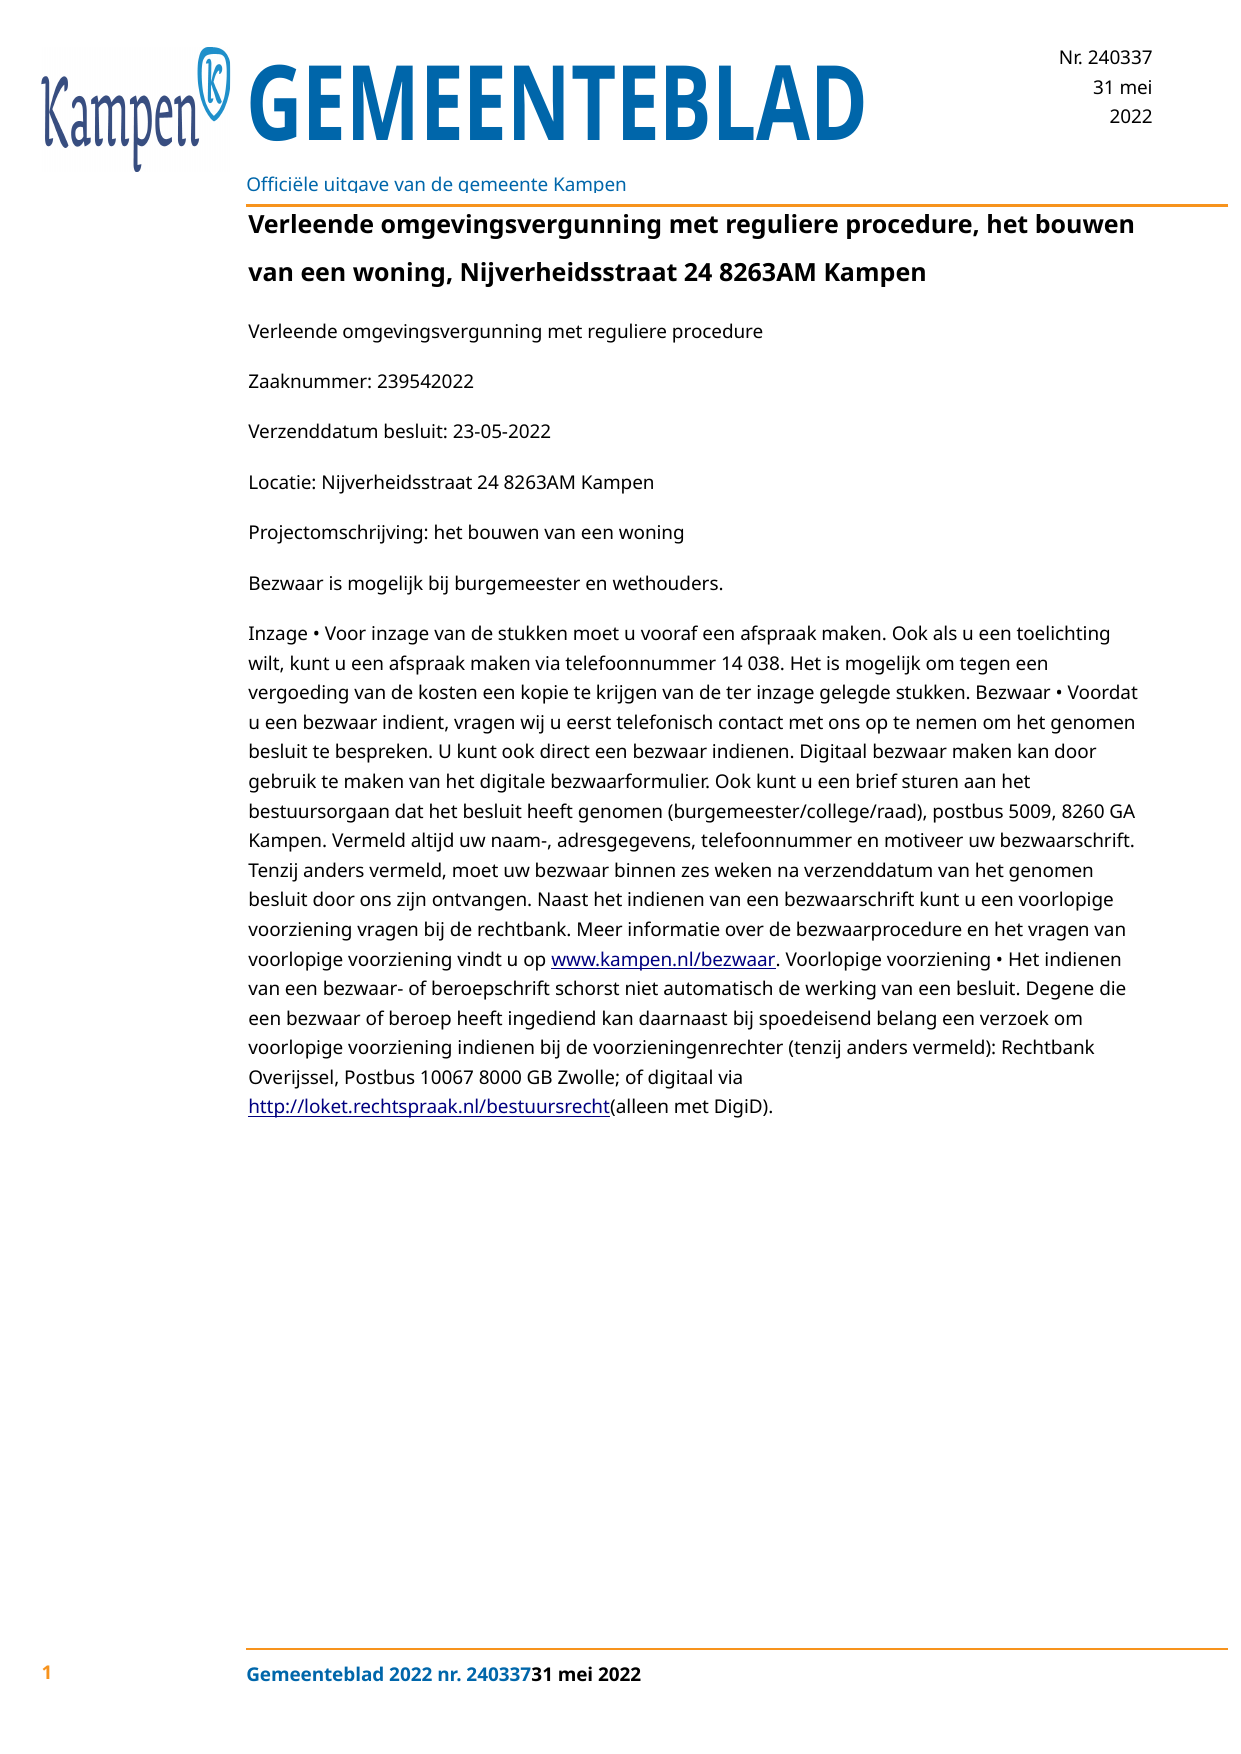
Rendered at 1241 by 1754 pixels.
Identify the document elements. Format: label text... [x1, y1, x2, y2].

text Inzage • Voor inzage van de stukken moet u vooraf een afspraak maken. Ook als u een toelichting wilt, kunt u een afspraak maken via telefoonnummer 14 038. Het is mogelijk om tegen een vergoeding van de kosten een kopie te krijgen van de ter inzage gelegde stukken. Bezwaar • Voordat u een bezwaar indient, vragen wij u eerst telefonisch contact met ons op te nemen om het genomen besluit te bespreken. U kunt ook direct een bezwaar indienen. Digitaal bezwaar maken kan door gebruik te maken van het digitale bezwaarformulier. Ook kunt u een brief sturen aan het bestuursorgaan dat het besluit heeft genomen (burgemeester/college/raad), postbus 5009, 8260 GA Kampen. Vermeld altijd uw naam-, adresgegevens, telefoonnummer en motiveer uw bezwaarschrift. Tenzij anders vermeld, moet uw bezwaar binnen zes weken na verzenddatum van het genomen besluit door ons zijn ontvangen. Naast het indienen van een bezwaarschrift kunt u een voorlopige voorziening vragen bij de rechtbank. Meer informatie over de bezwaarprocedure en het vragen van voorlopige voorziening vindt u op www.kampen.nl/bezwaar. Voorlopige voorziening • Het indienen van een bezwaar- of beroepschrift schorst niet automatisch de werking van een besluit. Degene die een bezwaar of beroep heeft ingediend kan daarnaast bij spoedeisend belang een verzoek om voorlopige voorziening indienen bij de voorzieningenrechter (tenzij anders vermeld): Rechtbank Overijssel, Postbus 10067 8000 GB Zwolle; of digitaal via http://loket.rechtspraak.nl/bestuursrecht(alleen met DigiD). [248, 620, 1152, 1119]
text Locatie: Nijverheidsstraat 24 8263AM Kampen [248, 469, 1152, 495]
text Bezwaar is mogelijk bij burgemeester en wethouders. [248, 570, 1152, 596]
text Verzenddatum besluit: 23-05-2022 [248, 419, 1152, 444]
text Verleende omgevingsvergunning met reguliere procedure [248, 318, 1152, 344]
text Verleende omgevingsvergunning met reguliere procedure, het bouwen van een woning, Nijverheidsstraat 24 8263AM Kampen [248, 207, 1152, 288]
text Zaaknummer: 239542022 [248, 368, 1152, 394]
text Projectomschrijving: het bouwen van een woning [248, 519, 1152, 545]
picture [41, 47, 231, 172]
